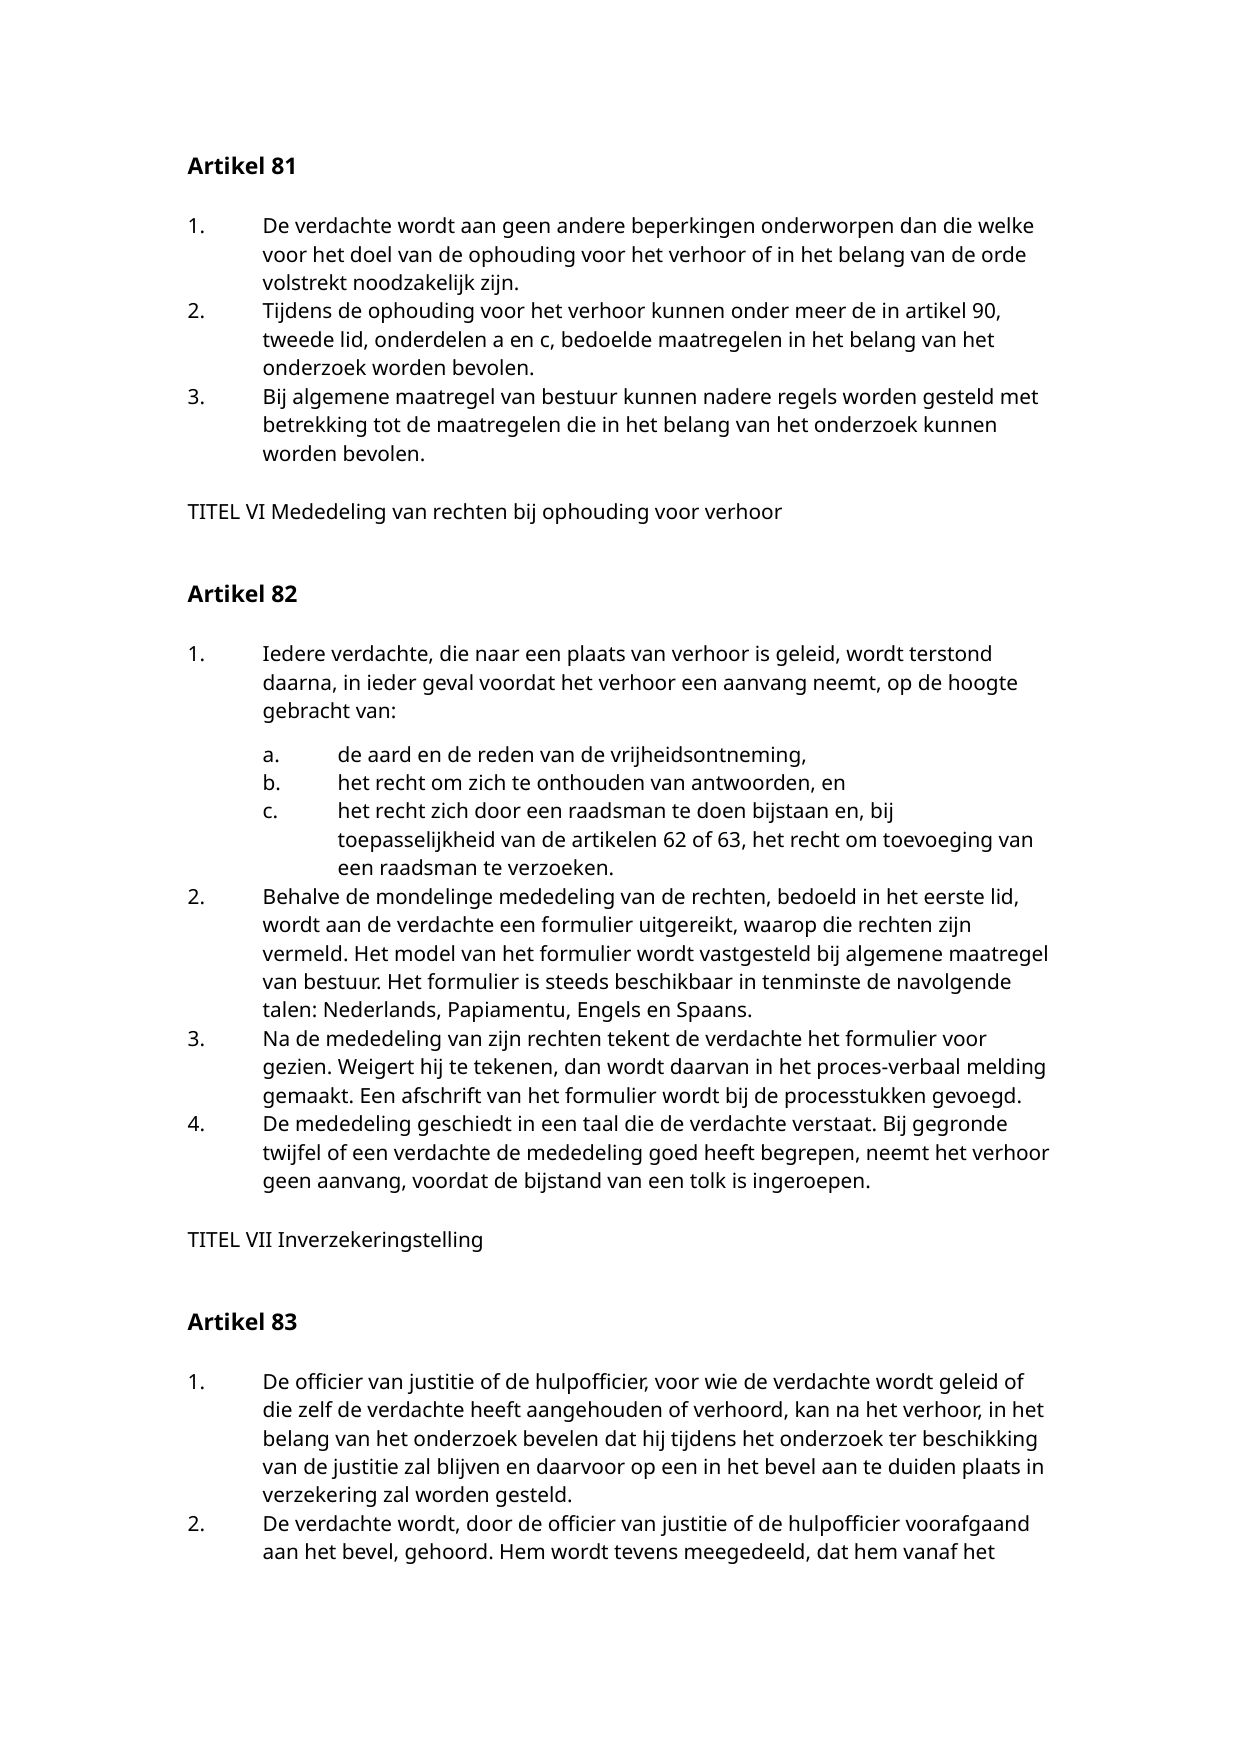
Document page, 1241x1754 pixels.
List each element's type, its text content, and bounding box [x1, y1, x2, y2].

list De officier van justitie of de hulpofficier, voor wie de verdachte wordt geleid of die zelf de verdachte heeft aangehouden of verhoord, kan na het verhoor, in het belang van het onderzoek bevelen dat hij tijdens het onderzoek ter beschikking van de justitie zal blijven en daarvoor op een in het bevel aan te duiden plaats in verzekering zal worden gesteld. [187, 1367, 1053, 1509]
list het recht om zich te onthouden van antwoorden, en [262, 768, 1053, 797]
list Na de mededeling van zijn rechten tekent de verdachte het formulier voor gezien. Weigert hij te tekenen, dan wordt daarvan in het proces-verbaal melding gemaakt. Een afschrift van het formulier wordt bij de processtukken gevoegd. [187, 1024, 1053, 1109]
subtitle Artikel 83 [187, 1306, 1053, 1337]
subtitle TITEL VII Inverzekeringstelling [187, 1225, 1053, 1253]
list Bij algemene maatregel van bestuur kunnen nadere regels worden gesteld met betrekking tot de maatregelen die in het belang van het onderzoek kunnen worden bevolen. [187, 382, 1053, 467]
subtitle Artikel 81 [187, 150, 1053, 181]
list de aard en de reden van de vrijheidsontneming, [262, 740, 1053, 768]
list het recht zich door een raadsman te doen bijstaan en, bij toepasselijkheid van de artikelen 62 of 63, het recht om toevoeging van een raadsman te verzoeken. [262, 797, 1053, 882]
list Tijdens de ophouding voor het verhoor kunnen onder meer de in artikel 90, tweede lid, onderdelen a en c, bedoelde maatregelen in het belang van het onderzoek worden bevolen. [187, 297, 1053, 382]
list Behalve de mondelinge mededeling van de rechten, bedoeld in het eerste lid, wordt aan de verdachte een formulier uitgereikt, waarop die rechten zijn vermeld. Het model van het formulier wordt vastgesteld bij algemene maatregel van bestuur. Het formulier is steeds beschikbaar in tenminste de navolgende talen: Nederlands, Papiamentu, Engels en Spaans. [187, 882, 1053, 1024]
subtitle Artikel 82 [187, 578, 1053, 609]
list De mededeling geschiedt in een taal die de verdachte verstaat. Bij gegronde twijfel of een verdachte de mededeling goed heeft begrepen, neemt het verhoor geen aanvang, voordat de bijstand van een tolk is ingeroepen. [187, 1109, 1053, 1195]
list De verdachte wordt, door de officier van justitie of de hulpofficier voorafgaand aan het bevel, gehoord. Hem wordt tevens meegedeeld, dat hem vanaf het [187, 1509, 1053, 1566]
list De verdachte wordt aan geen andere beperkingen onderworpen dan die welke voor het doel van de ophouding voor het verhoor of in het belang van de orde volstrekt noodzakelijk zijn. [187, 211, 1053, 297]
list Iedere verdachte, die naar een plaats van verhoor is geleid, wordt terstond daarna, in ieder geval voordat het verhoor een aanvang neemt, op de hoogte gebracht van: [187, 639, 1053, 725]
subtitle TITEL VI Mededeling van rechten bij ophouding voor verhoor [187, 497, 1053, 526]
